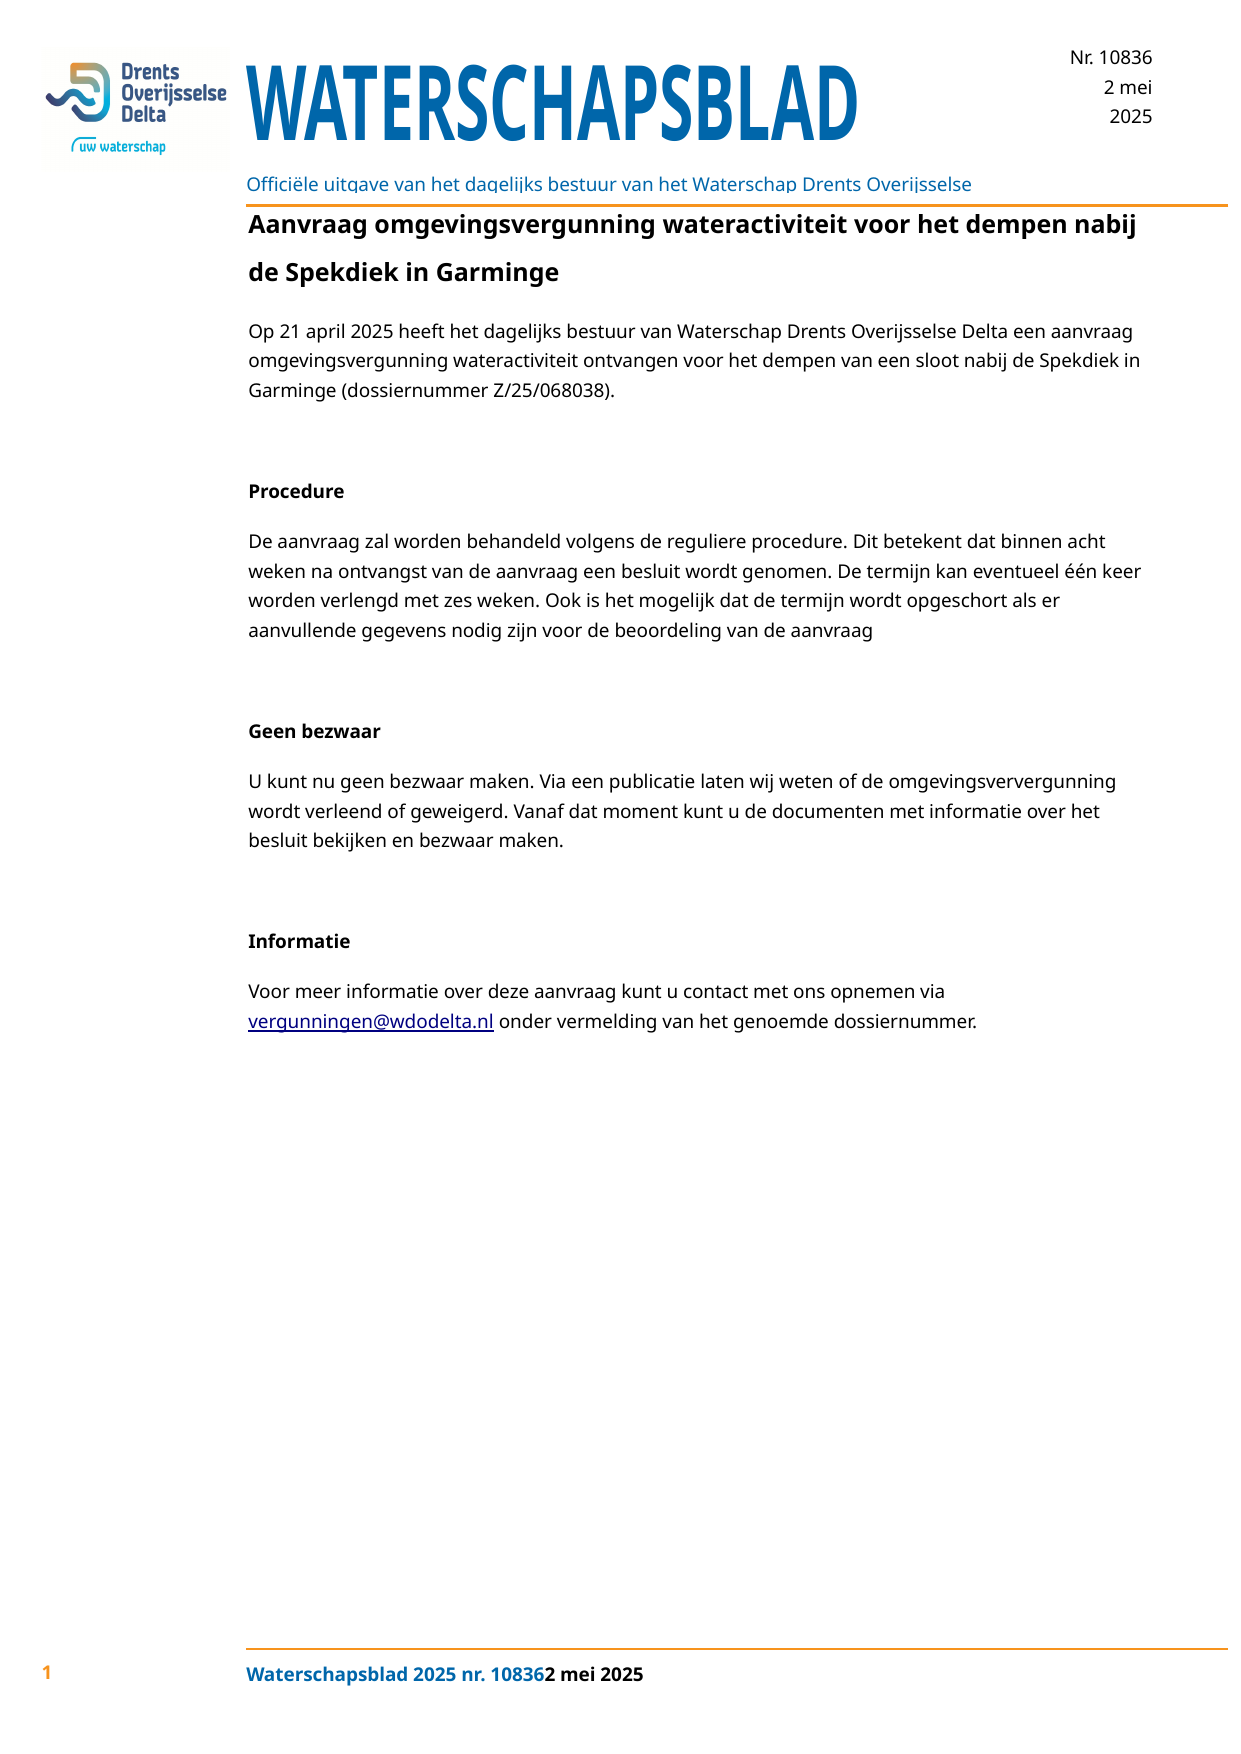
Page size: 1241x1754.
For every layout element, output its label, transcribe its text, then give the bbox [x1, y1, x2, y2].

text U kunt nu geen bezwaar maken. Via een publicatie laten wij weten of de omgevingsververgunning wordt verleend of geweigerd. Vanaf dat moment kunt u de documenten met informatie over het besluit bekijken en bezwaar maken. [248, 768, 1152, 853]
text Aanvraag omgevingsvergunning wateractiviteit voor het dempen nabij de Spekdiek in Garminge [248, 207, 1152, 288]
text Procedure [248, 478, 1152, 504]
text Op 21 april 2025 heeft het dagelijks bestuur van Waterschap Drents Overijsselse Delta een aanvraag omgevingsvergunning wateractiviteit ontvangen voor het dempen van een sloot nabij de Spekdiek in Garminge (dossiernummer Z/25/068038). [248, 318, 1152, 403]
text Voor meer informatie over deze aanvraag kunt u contact met ons opnemen via vergunningen@wdodelta.nl onder vermelding van het genoemde dossiernummer. [248, 979, 1152, 1034]
text Geen bezwaar [248, 718, 1152, 744]
picture [41, 47, 231, 172]
text De aanvraag zal worden behandeld volgens de reguliere procedure. Dit betekent dat binnen acht weken na ontvangst van de aanvraag een besluit wordt genomen. De termijn kan eventueel één keer worden verlengd met zes weken. Ook is het mogelijk dat de termijn wordt opgeschort als er aanvullende gegevens nodig zijn voor de beoordeling van de aanvraag [248, 528, 1152, 643]
text Informatie [248, 928, 1152, 954]
